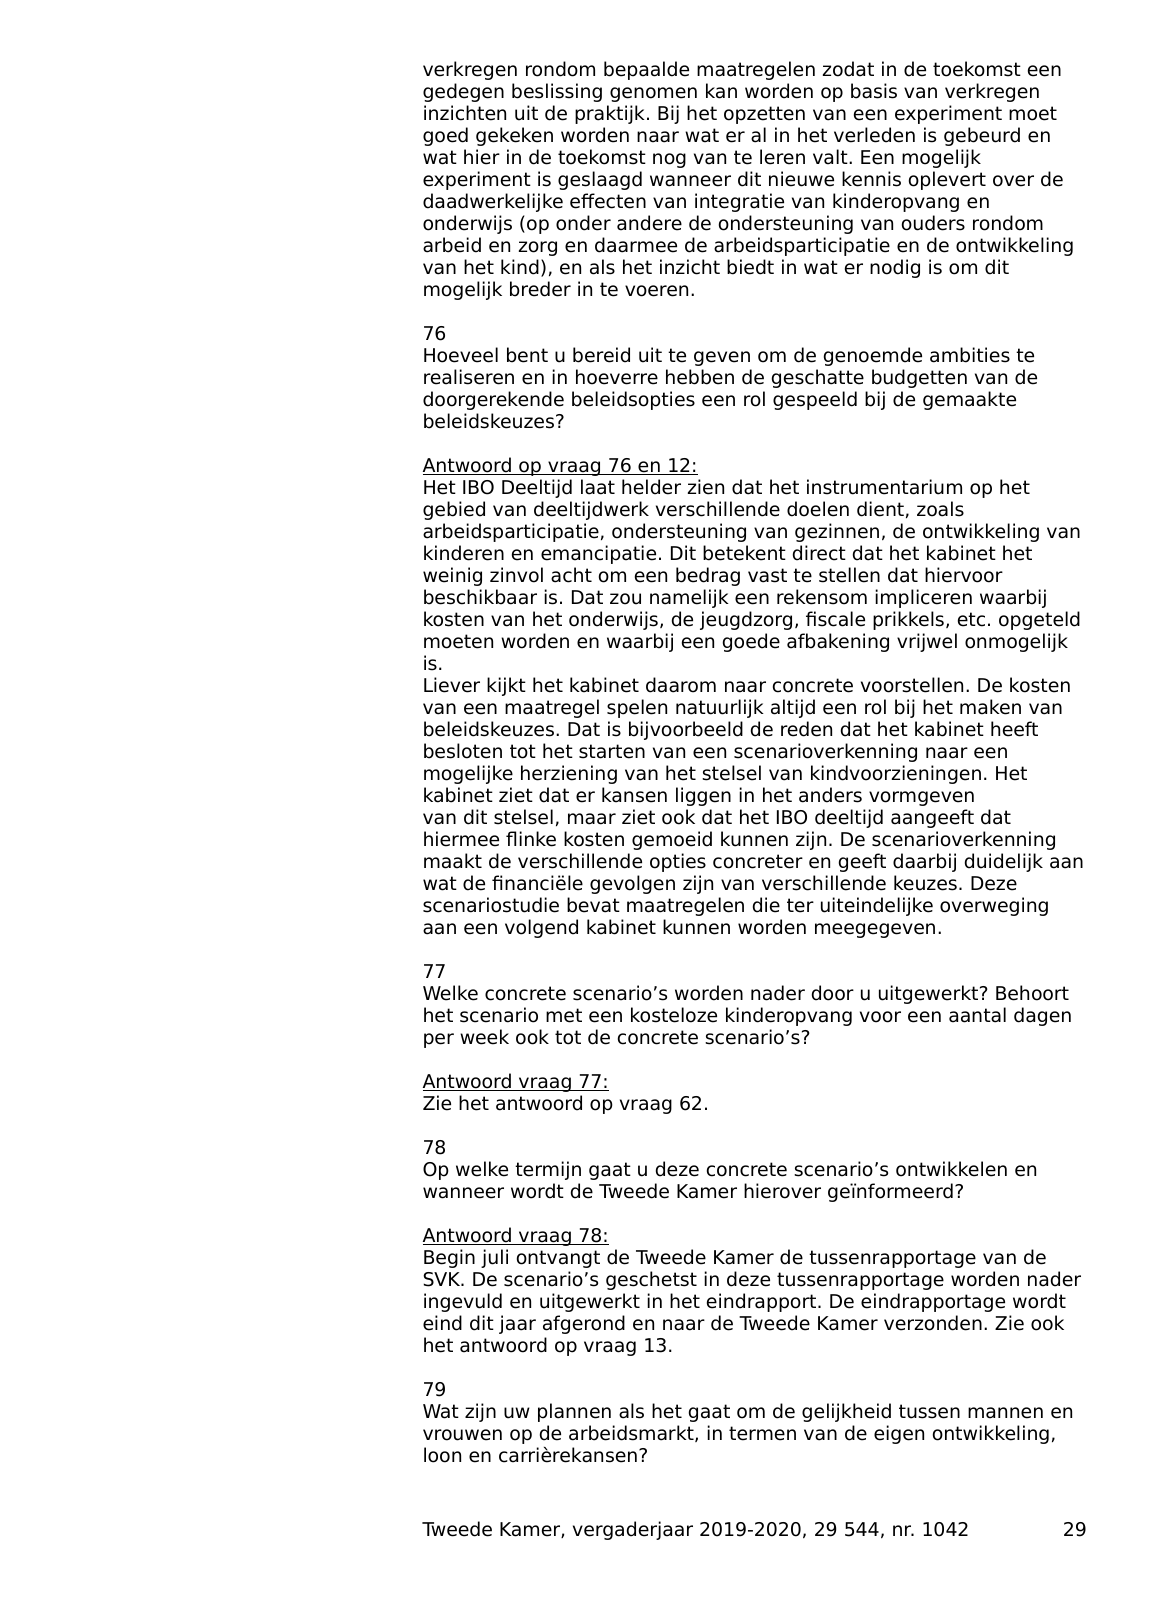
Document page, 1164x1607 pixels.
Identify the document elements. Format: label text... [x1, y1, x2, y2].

text Zie het antwoord op vraag 62. [422, 1093, 1087, 1115]
text Antwoord op vraag 76 en 12: [422, 455, 1087, 477]
text Wat zijn uw plannen als het gaat om de gelijkheid tussen mannen en vrouwen op de arbeidsmarkt, in termen van de eigen ontwikkeling, loon en carrièrekansen? [422, 1401, 1087, 1467]
text verkregen rondom bepaalde maatregelen zodat in de toekomst een gedegen beslissing genomen kan worden op basis van verkregen inzichten uit de praktijk. Bij het opzetten van een experiment moet goed gekeken worden naar wat er al in het verleden is gebeurd en wat hier in de toekomst nog van te leren valt. Een mogelijk experiment is geslaagd wanneer dit nieuwe kennis oplevert over de daadwerkelijke effecten van integratie van kinderopvang en onderwijs (op onder andere de ondersteuning van ouders rondom arbeid en zorg en daarmee de arbeidsparticipatie en de ontwikkeling van het kind), en als het inzicht biedt in wat er nodig is om dit mogelijk breder in te voeren. [422, 59, 1087, 301]
text van dit stelsel, maar ziet ook dat het IBO deeltijd aangeeft dat hiermee flinke kosten gemoeid kunnen zijn. De scenarioverkenning maakt de verschillende opties concreter en geeft daarbij duidelijk aan wat de financiële gevolgen zijn van verschillende keuzes. Deze scenariostudie bevat maatregelen die ter uiteindelijke overweging aan een volgend kabinet kunnen worden meegegeven. [422, 807, 1087, 939]
text Hoeveel bent u bereid uit te geven om de genoemde ambities te realiseren en in hoeverre hebben de geschatte budgetten van de doorgerekende beleidsopties een rol gespeeld bij de gemaakte beleidskeuzes? [422, 345, 1087, 433]
text Op welke termijn gaat u deze concrete scenario’s ontwikkelen en wanneer wordt de Tweede Kamer hierover geïnformeerd? [422, 1159, 1087, 1203]
text Welke concrete scenario’s worden nader door u uitgewerkt? Behoort het scenario met een kosteloze kinderopvang voor een aantal dagen per week ook tot de concrete scenario’s? [422, 983, 1087, 1049]
text Liever kijkt het kabinet daarom naar concrete voorstellen. De kosten van een maatregel spelen natuurlijk altijd een rol bij het maken van beleidskeuzes. Dat is bijvoorbeeld de reden dat het kabinet heeft besloten tot het starten van een scenarioverkenning naar een mogelijke herziening van het stelsel van kindvoorzieningen. Het kabinet ziet dat er kansen liggen in het anders vormgeven [422, 675, 1087, 807]
text 78 [422, 1137, 1087, 1159]
text 76 [422, 323, 1087, 345]
text 77 [422, 961, 1087, 983]
text Het IBO Deeltijd laat helder zien dat het instrumentarium op het gebied van deeltijdwerk verschillende doelen dient, zoals arbeidsparticipatie, ondersteuning van gezinnen, de ontwikkeling van kinderen en emancipatie. Dit betekent direct dat het kabinet het weinig zinvol acht om een bedrag vast te stellen dat hiervoor beschikbaar is. Dat zou namelijk een rekensom impliceren waarbij kosten van het onderwijs, de jeugdzorg, fiscale prikkels, etc. opgeteld moeten worden en waarbij een goede afbakening vrijwel onmogelijk is. [422, 477, 1087, 675]
text Antwoord vraag 77: [422, 1071, 1087, 1093]
text Begin juli ontvangt de Tweede Kamer de tussenrapportage van de SVK. De scenario’s geschetst in deze tussenrapportage worden nader ingevuld en uitgewerkt in het eindrapport. De eindrapportage wordt eind dit jaar afgerond en naar de Tweede Kamer verzonden. Zie ook het antwoord op vraag 13. [422, 1247, 1087, 1357]
text 79 [422, 1379, 1087, 1401]
text Antwoord vraag 78: [422, 1225, 1087, 1247]
